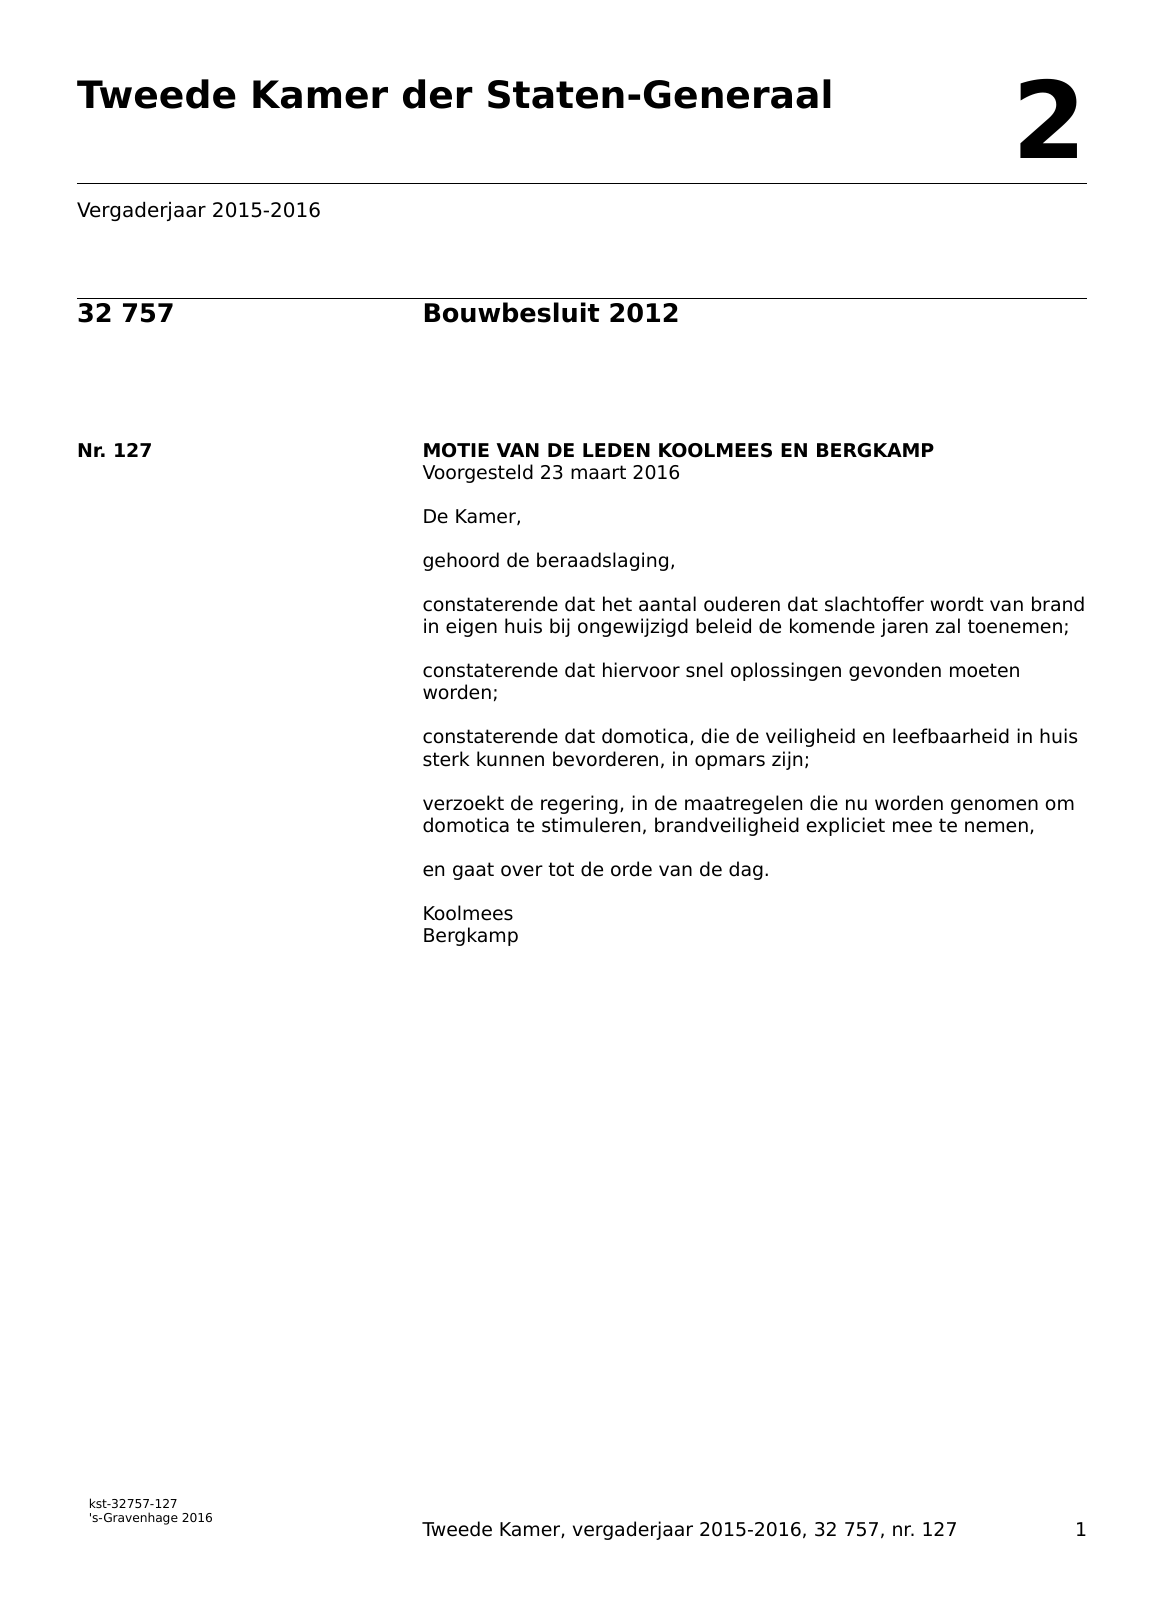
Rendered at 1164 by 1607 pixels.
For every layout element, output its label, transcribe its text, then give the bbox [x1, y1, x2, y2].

text verzoekt de regering, in de maatregelen die nu worden genomen om domotica te stimuleren, brandveiligheid expliciet mee te nemen, [422, 793, 1087, 837]
table_header Tweede Kamer der Staten-Generaal [77, 59, 886, 183]
table_cell Vergaderjaar 2015-2016 [77, 184, 1087, 298]
text constaterende dat domotica, die de veiligheid en leefbaarheid in huis sterk kunnen bevorderen, in opmars zijn; [422, 726, 1087, 770]
subtitle 32 757 Bouwbesluit 2012 [77, 299, 1087, 329]
text kst-32757-127 [88, 1497, 323, 1511]
text Koolmees [422, 903, 1087, 925]
text en gaat over tot de orde van de dag. [422, 859, 1087, 881]
text De Kamer, [422, 506, 1087, 528]
text Voorgesteld 23 maart 2016 [422, 462, 1087, 484]
table_header 2 [886, 59, 1087, 183]
text 's-Gravenhage 2016 [88, 1511, 323, 1525]
text constaterende dat hiervoor snel oplossingen gevonden moeten worden; [422, 660, 1087, 704]
text gehoord de beraadslaging, [422, 550, 1087, 572]
text constaterende dat het aantal ouderen dat slachtoffer wordt van brand in eigen huis bij ongewijzigd beleid de komende jaren zal toenemen; [422, 594, 1087, 638]
text Bergkamp [422, 925, 1087, 947]
subtitle Nr. 127 MOTIE VAN DE LEDEN KOOLMEES EN BERGKAMP [77, 440, 1087, 462]
